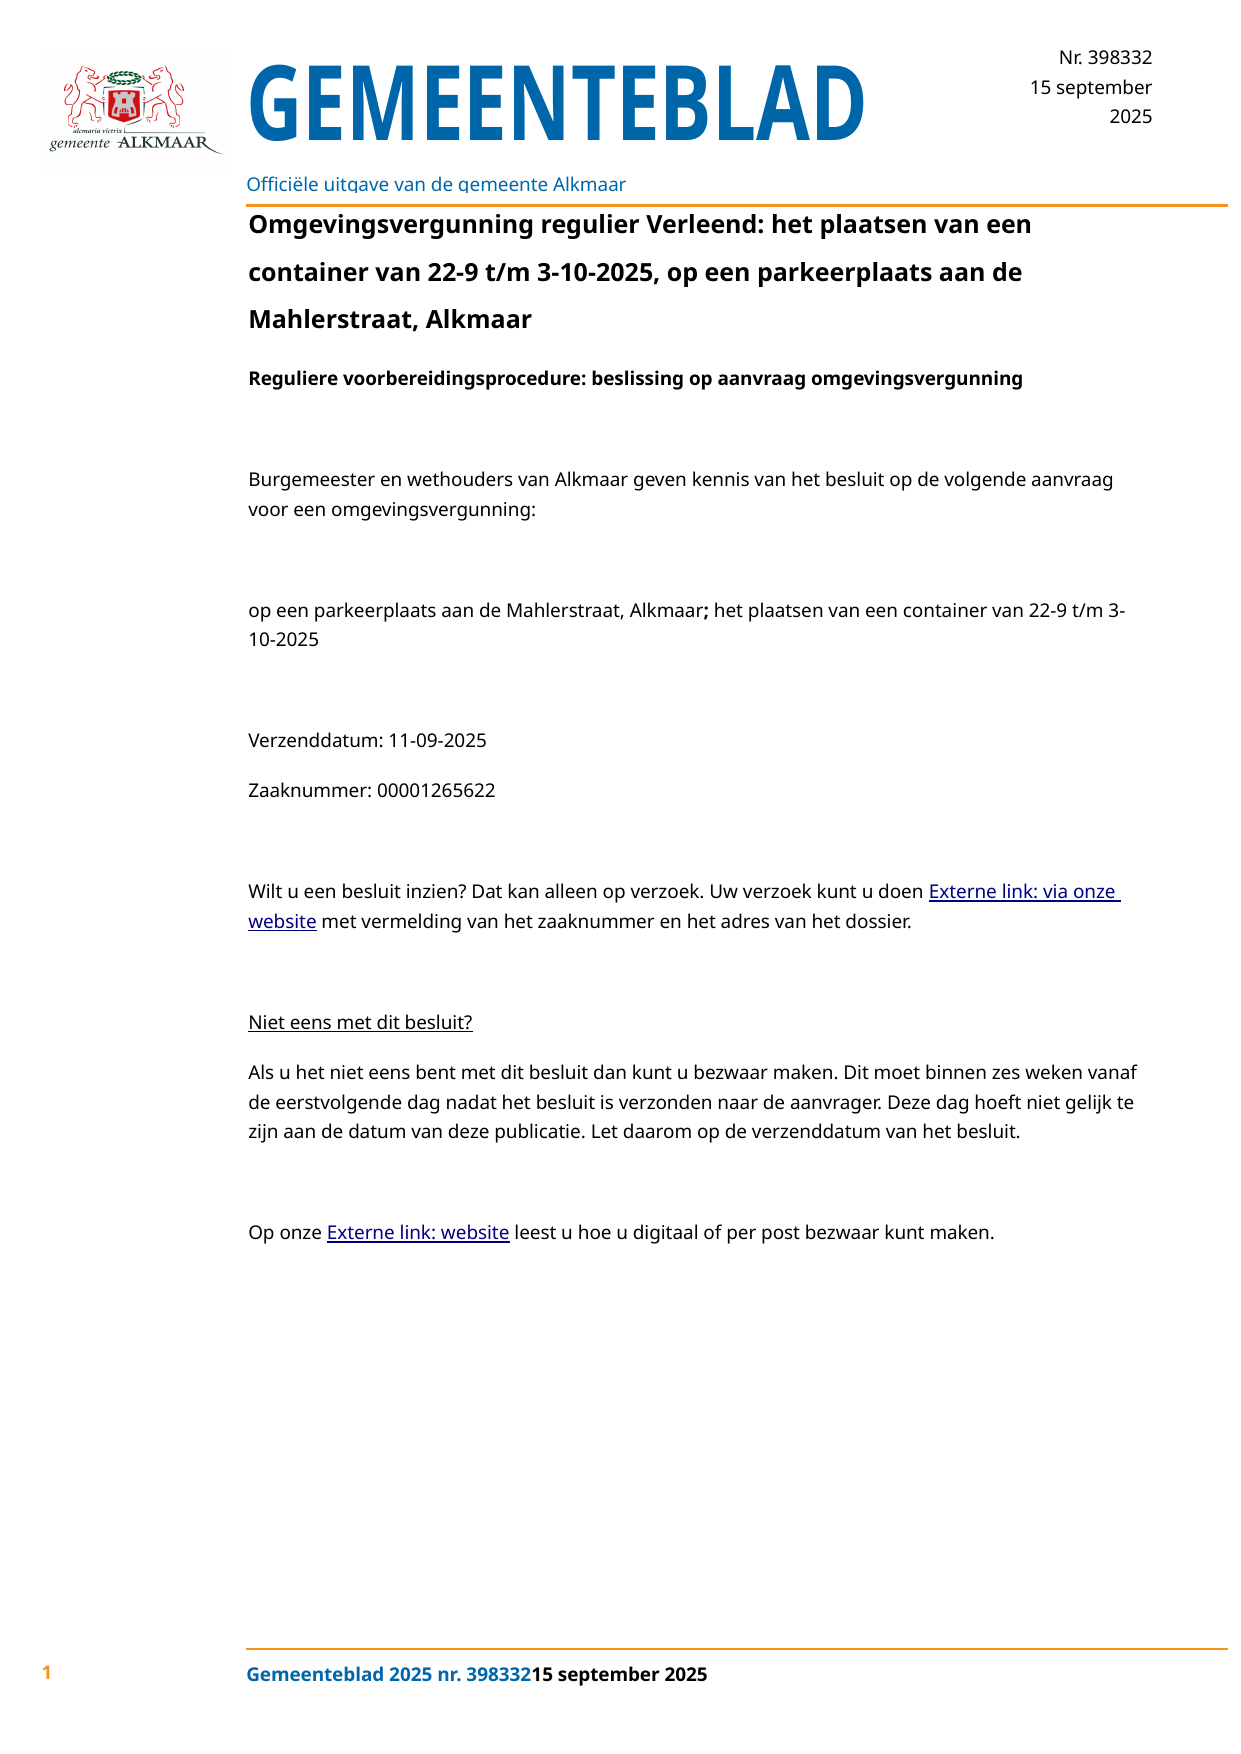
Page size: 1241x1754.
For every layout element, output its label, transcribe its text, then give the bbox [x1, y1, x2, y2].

text Op onze Externe link: website leest u hoe u digitaal of per post bezwaar kunt maken. [248, 1219, 1152, 1245]
text op een parkeerplaats aan de Mahlerstraat, Alkmaar; het plaatsen van een container van 22-9 t/m 3-10-2025 [248, 597, 1152, 652]
text Wilt u een besluit inzien? Dat kan alleen op verzoek. Uw verzoek kunt u doen Externe link: via onze website met vermelding van het zaaknummer en het adres van het dossier. [248, 878, 1152, 934]
text Burgemeester en wethouders van Alkmaar geven kennis van het besluit op de volgende aanvraag voor een omgevingsvergunning: [248, 466, 1152, 522]
text Zaaknummer: 00001265622 [248, 778, 1152, 803]
text Omgevingsvergunning regulier Verleend: het plaatsen van een container van 22-9 t/m 3-10-2025, op een parkeerplaats aan de Mahlerstraat, Alkmaar [248, 207, 1152, 336]
text Niet eens met dit besluit? [248, 1009, 1152, 1034]
text Reguliere voorbereidingsprocedure: beslissing op aanvraag omgevingsvergunning [248, 366, 1152, 391]
text Verzenddatum: 11-09-2025 [248, 727, 1152, 753]
picture [41, 47, 231, 172]
text Als u het niet eens bent met dit besluit dan kunt u bezwaar maken. Dit moet binnen zes weken vanaf de eerstvolgende dag nadat het besluit is verzonden naar de aanvrager. Deze dag hoeft niet gelijk te zijn aan de datum van deze publicatie. Let daarom op de verzenddatum van het besluit. [248, 1059, 1152, 1144]
